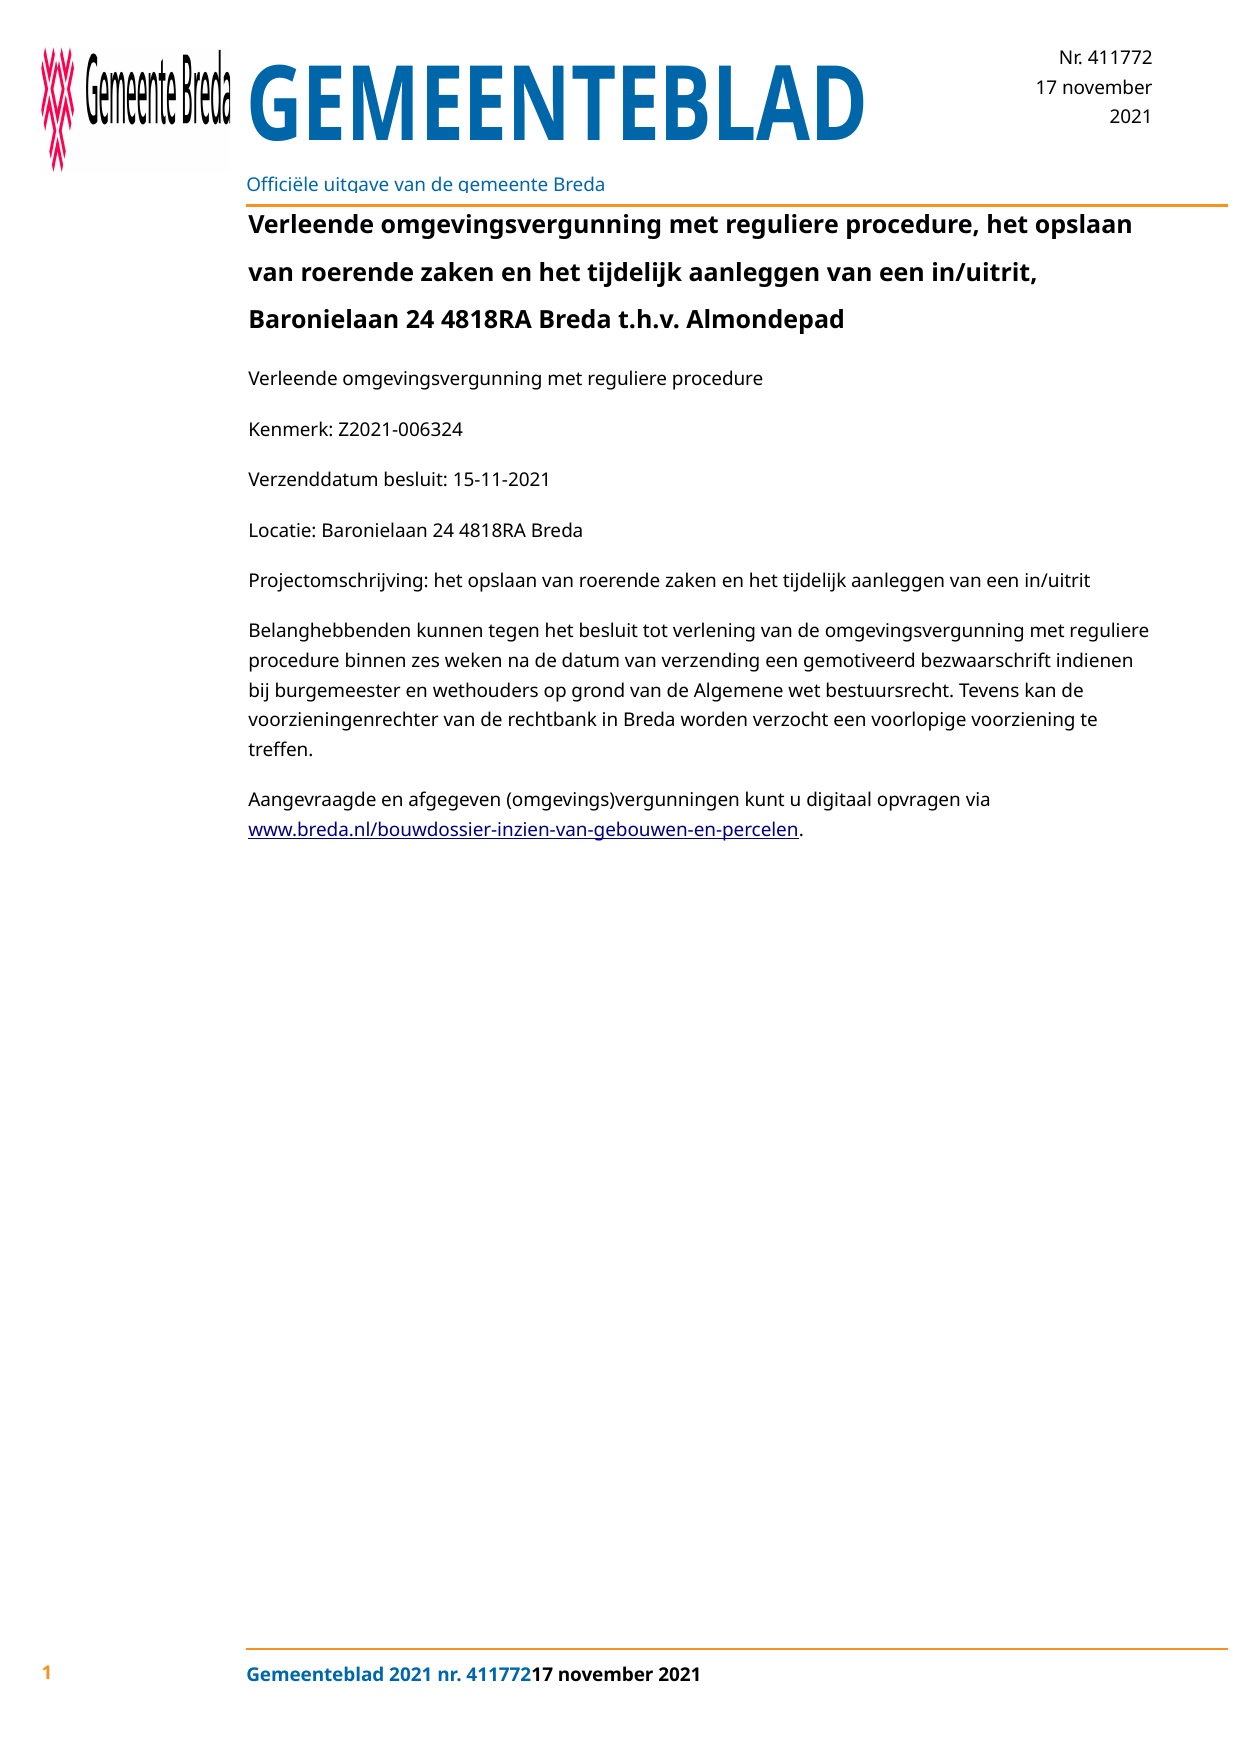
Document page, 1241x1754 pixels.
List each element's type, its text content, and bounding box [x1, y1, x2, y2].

picture [41, 47, 231, 172]
text Belanghebbenden kunnen tegen het besluit tot verlening van de omgevingsvergunning met reguliere procedure binnen zes weken na de datum van verzending een gemotiveerd bezwaarschrift indienen bij burgemeester en wethouders op grond van de Algemene wet bestuursrecht. Tevens kan de voorzieningenrechter van de rechtbank in Breda worden verzocht een voorlopige voorziening te treffen. [248, 618, 1152, 762]
text Kenmerk: Z2021-006324 [248, 416, 1152, 442]
text Verleende omgevingsvergunning met reguliere procedure, het opslaan van roerende zaken en het tijdelijk aanleggen van een in/uitrit, Baronielaan 24 4818RA Breda t.h.v. Almondepad [248, 207, 1152, 336]
text Aangevraagde en afgegeven (omgevings)vergunningen kunt u digitaal opvragen via www.breda.nl/bouwdossier-inzien-van-gebouwen-en-percelen. [248, 786, 1152, 842]
text Locatie: Baronielaan 24 4818RA Breda [248, 517, 1152, 542]
text Projectomschrijving: het opslaan van roerende zaken en het tijdelijk aanleggen van een in/uitrit [248, 567, 1152, 593]
text Verleende omgevingsvergunning met reguliere procedure [248, 366, 1152, 391]
text Verzenddatum besluit: 15-11-2021 [248, 466, 1152, 492]
